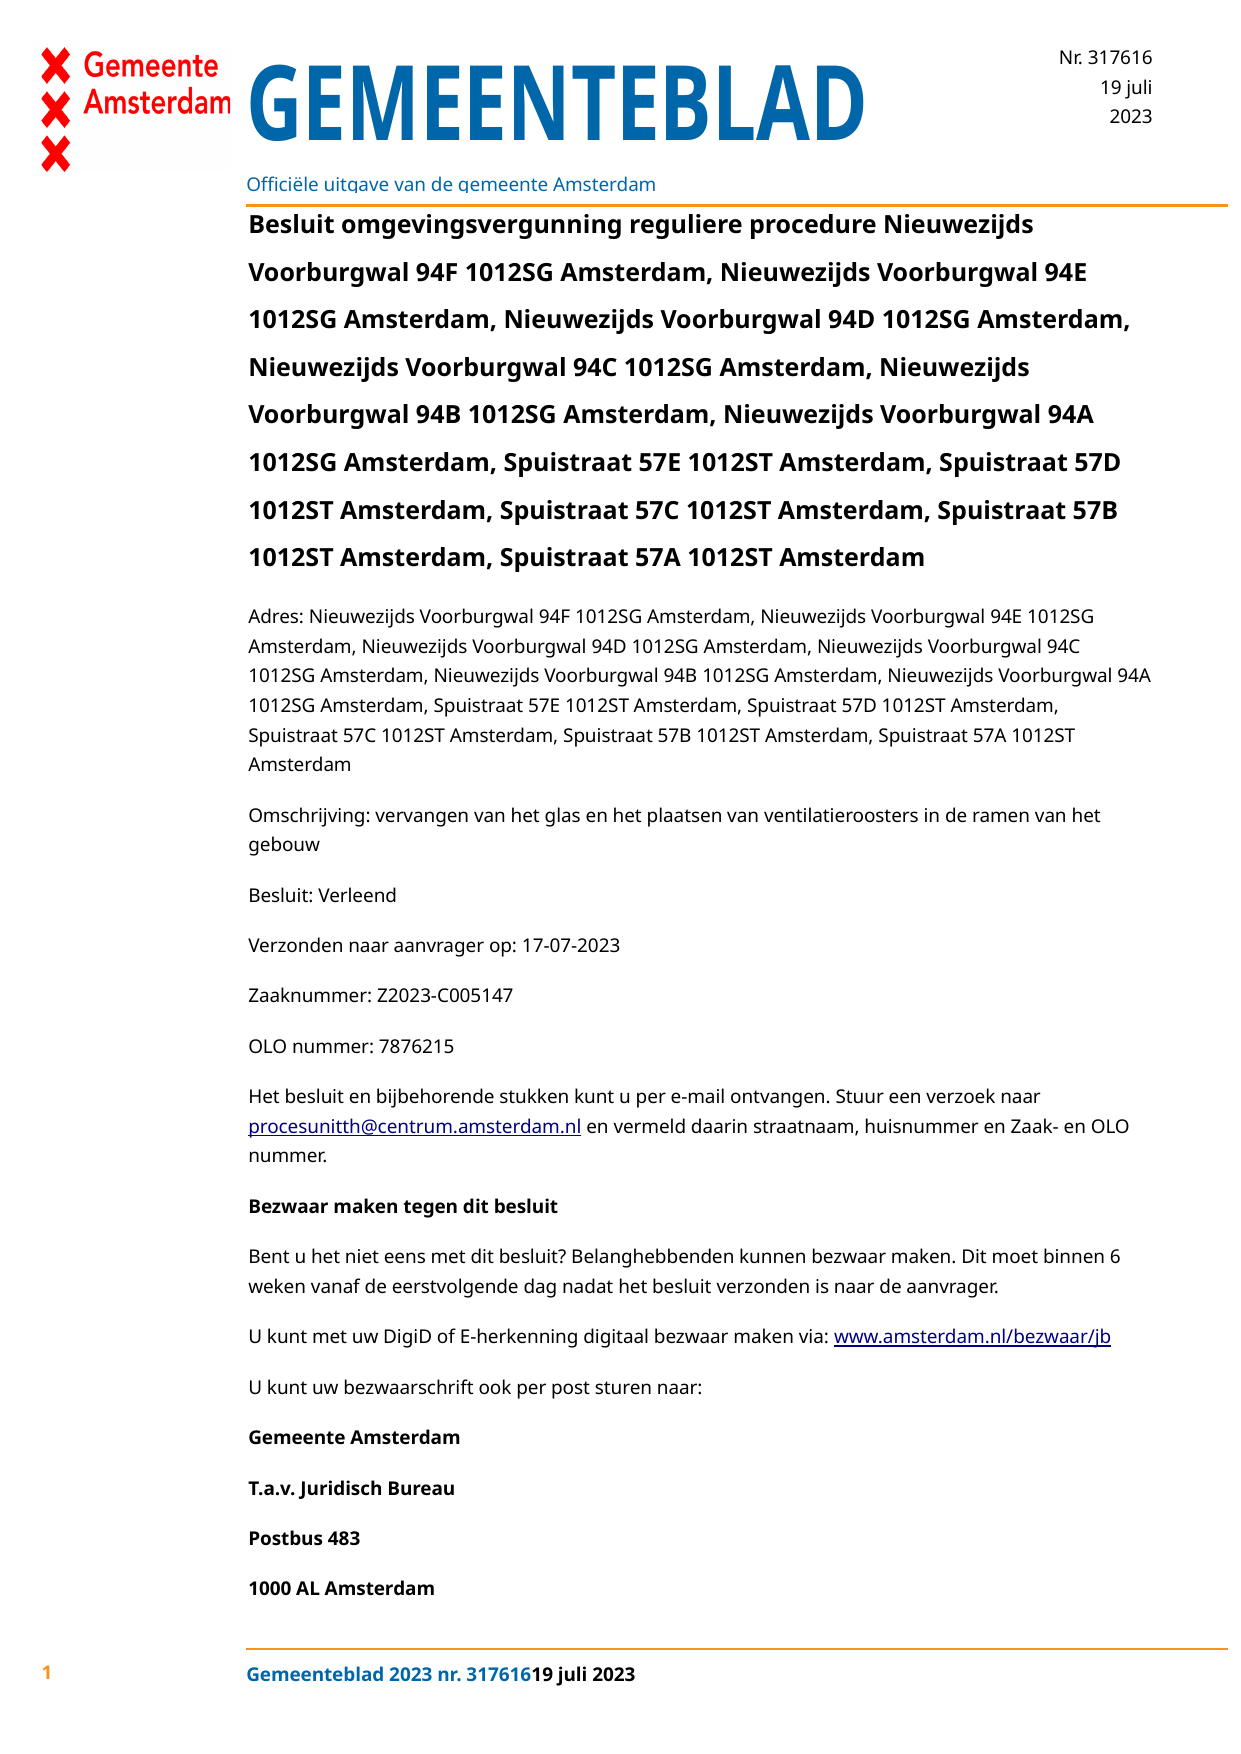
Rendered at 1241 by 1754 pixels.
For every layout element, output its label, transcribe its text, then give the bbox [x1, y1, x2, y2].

text Gemeente Amsterdam [248, 1424, 1152, 1450]
text Zaaknummer: Z2023-C005147 [248, 983, 1152, 1008]
text OLO nummer: 7876215 [248, 1033, 1152, 1059]
text U kunt uw bezwaarschrift ook per post sturen naar: [248, 1374, 1152, 1400]
text Omschrijving: vervangen van het glas en het plaatsen van ventilatieroosters in de ramen van het gebouw [248, 802, 1152, 857]
text 1000 AL Amsterdam [248, 1576, 1152, 1601]
text U kunt met uw DigiD of E-herkenning digitaal bezwaar maken via: www.amsterdam.nl/bezwaar/jb [248, 1323, 1152, 1349]
text Besluit: Verleend [248, 882, 1152, 908]
text Postbus 483 [248, 1525, 1152, 1551]
text Besluit omgevingsvergunning reguliere procedure Nieuwezijds Voorburgwal 94F 1012SG Amsterdam, Nieuwezijds Voorburgwal 94E 1012SG Amsterdam, Nieuwezijds Voorburgwal 94D 1012SG Amsterdam, Nieuwezijds Voorburgwal 94C 1012SG Amsterdam, Nieuwezijds Voorburgwal 94B 1012SG Amsterdam, Nieuwezijds Voorburgwal 94A 1012SG Amsterdam, Spuistraat 57E 1012ST Amsterdam, Spuistraat 57D 1012ST Amsterdam, Spuistraat 57C 1012ST Amsterdam, Spuistraat 57B 1012ST Amsterdam, Spuistraat 57A 1012ST Amsterdam [248, 207, 1152, 574]
text Bezwaar maken tegen dit besluit [248, 1193, 1152, 1219]
text Het besluit en bijbehorende stukken kunt u per e-mail ontvangen. Stuur een verzoek naar procesunitth@centrum.amsterdam.nl en vermeld daarin straatnaam, huisnummer en Zaak- en OLO nummer. [248, 1083, 1152, 1168]
text Bent u het niet eens met dit besluit? Belanghebbenden kunnen bezwaar maken. Dit moet binnen 6 weken vanaf de eerstvolgende dag nadat het besluit verzonden is naar de aanvrager. [248, 1243, 1152, 1299]
picture [41, 47, 231, 172]
text T.a.v. Juridisch Bureau [248, 1475, 1152, 1501]
text Verzonden naar aanvrager op: 17-07-2023 [248, 932, 1152, 958]
text Adres: Nieuwezijds Voorburgwal 94F 1012SG Amsterdam, Nieuwezijds Voorburgwal 94E 1012SG Amsterdam, Nieuwezijds Voorburgwal 94D 1012SG Amsterdam, Nieuwezijds Voorburgwal 94C 1012SG Amsterdam, Nieuwezijds Voorburgwal 94B 1012SG Amsterdam, Nieuwezijds Voorburgwal 94A 1012SG Amsterdam, Spuistraat 57E 1012ST Amsterdam, Spuistraat 57D 1012ST Amsterdam, Spuistraat 57C 1012ST Amsterdam, Spuistraat 57B 1012ST Amsterdam, Spuistraat 57A 1012ST Amsterdam [248, 603, 1152, 777]
